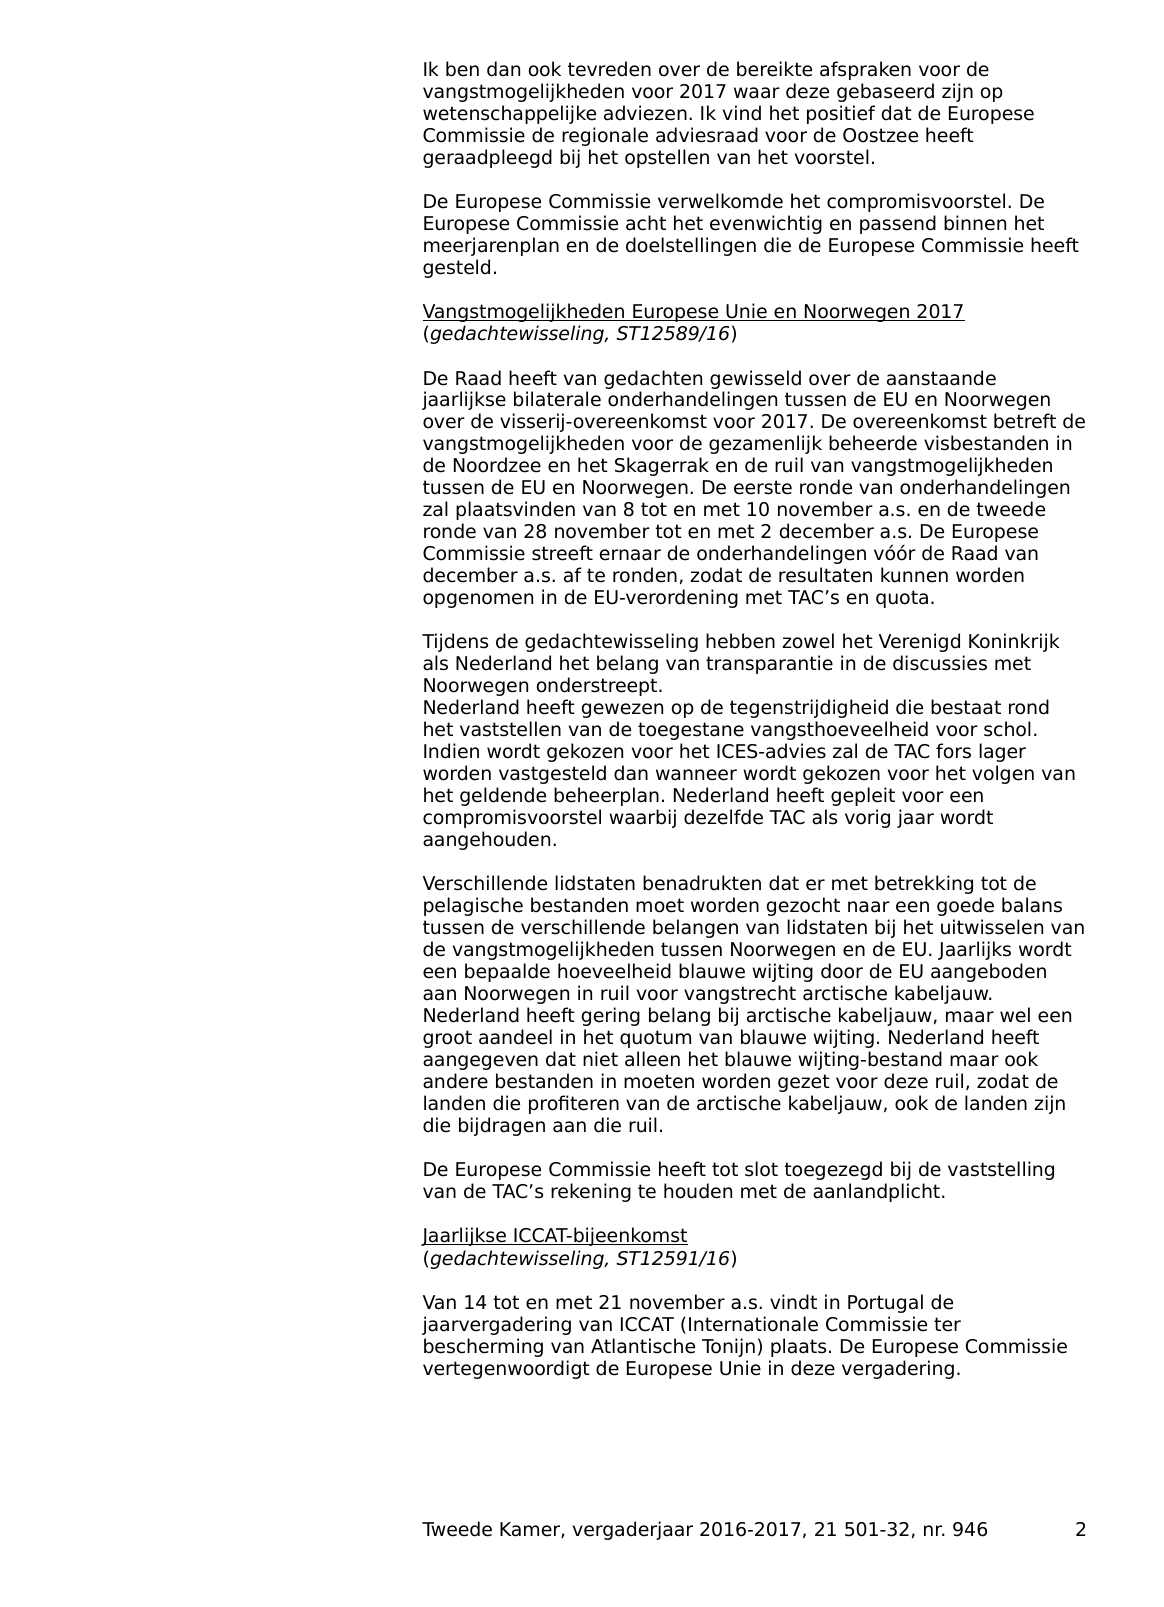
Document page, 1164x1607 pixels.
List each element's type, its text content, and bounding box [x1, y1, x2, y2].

subtitle Vangstmogelijkheden Europese Unie en Noorwegen 2017 [422, 301, 1087, 323]
text De Europese Commissie heeft tot slot toegezegd bij de vaststelling van de TAC’s rekening te houden met de aanlandplicht. [422, 1159, 1087, 1203]
text De Europese Commissie verwelkomde het compromisvoorstel. De Europese Commissie acht het evenwichtig en passend binnen het meerjarenplan en de doelstellingen die de Europese Commissie heeft gesteld. [422, 191, 1087, 279]
subtitle Jaarlijkse ICCAT-bijeenkomst [422, 1225, 1087, 1247]
text (gedachtewisseling, ST12591/16) [422, 1247, 1087, 1269]
text Ik ben dan ook tevreden over de bereikte afspraken voor de vangstmogelijkheden voor 2017 waar deze gebaseerd zijn op wetenschappelijke adviezen. Ik vind het positief dat de Europese Commissie de regionale adviesraad voor de Oostzee heeft geraadpleegd bij het opstellen van het voorstel. [422, 59, 1087, 169]
text Verschillende lidstaten benadrukten dat er met betrekking tot de pelagische bestanden moet worden gezocht naar een goede balans tussen de verschillende belangen van lidstaten bij het uitwisselen van de vangstmogelijkheden tussen Noorwegen en de EU. Jaarlijks wordt een bepaalde hoeveelheid blauwe wijting door de EU aangeboden aan Noorwegen in ruil voor vangstrecht arctische kabeljauw. Nederland heeft gering belang bij arctische kabeljauw, maar wel een groot aandeel in het quotum van blauwe wijting. Nederland heeft aangegeven dat niet alleen het blauwe wijting-bestand maar ook andere bestanden in moeten worden gezet voor deze ruil, zodat de landen die profiteren van de arctische kabeljauw, ook de landen zijn die bijdragen aan die ruil. [422, 873, 1087, 1137]
text Nederland heeft gewezen op de tegenstrijdigheid die bestaat rond het vaststellen van de toegestane vangsthoeveelheid voor schol. Indien wordt gekozen voor het ICES-advies zal de TAC fors lager worden vastgesteld dan wanneer wordt gekozen voor het volgen van het geldende beheerplan. Nederland heeft gepleit voor een compromisvoorstel waarbij dezelfde TAC als vorig jaar wordt aangehouden. [422, 697, 1087, 851]
text (gedachtewisseling, ST12589/16) [422, 323, 1087, 345]
text De Raad heeft van gedachten gewisseld over de aanstaande jaarlijkse bilaterale onderhandelingen tussen de EU en Noorwegen over de visserij-overeenkomst voor 2017. De overeenkomst betreft de vangstmogelijkheden voor de gezamenlijk beheerde visbestanden in de Noordzee en het Skagerrak en de ruil van vangstmogelijkheden tussen de EU en Noorwegen. De eerste ronde van onderhandelingen zal plaatsvinden van 8 tot en met 10 november a.s. en de tweede ronde van 28 november tot en met 2 december a.s. De Europese Commissie streeft ernaar de onderhandelingen vóór de Raad van december a.s. af te ronden, zodat de resultaten kunnen worden opgenomen in de EU-verordening met TAC’s en quota. [422, 367, 1087, 609]
text Van 14 tot en met 21 november a.s. vindt in Portugal de jaarvergadering van ICCAT (Internationale Commissie ter bescherming van Atlantische Tonijn) plaats. De Europese Commissie vertegenwoordigt de Europese Unie in deze vergadering. [422, 1292, 1087, 1379]
text Tijdens de gedachtewisseling hebben zowel het Verenigd Koninkrijk als Nederland het belang van transparantie in de discussies met Noorwegen onderstreept. [422, 631, 1087, 697]
